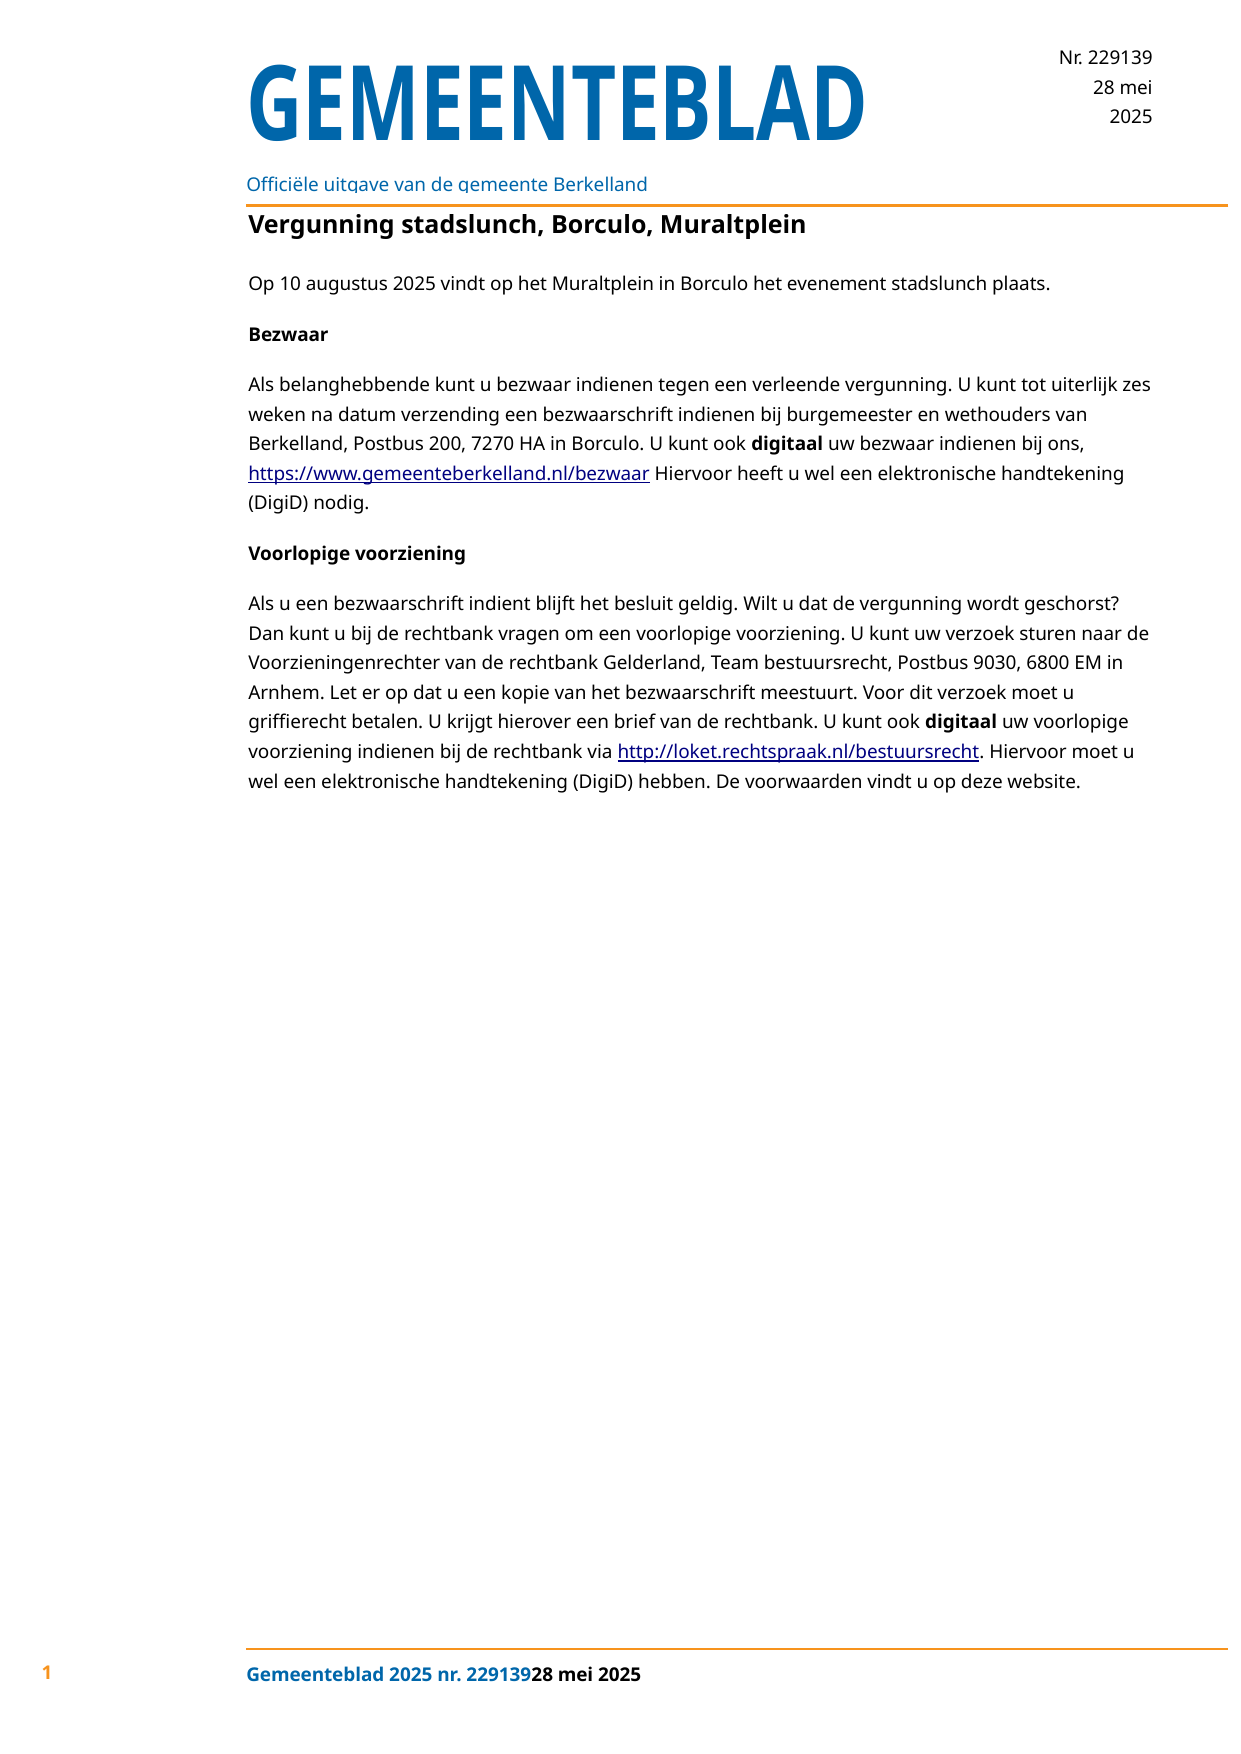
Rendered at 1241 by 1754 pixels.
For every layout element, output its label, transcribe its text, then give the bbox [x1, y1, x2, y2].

text Als belanghebbende kunt u bezwaar indienen tegen een verleende vergunning. U kunt tot uiterlijk zes weken na datum verzending een bezwaarschrift indienen bij burgemeester en wethouders van Berkelland, Postbus 200, 7270 HA in Borculo. U kunt ook digitaal uw bezwaar indienen bij ons, https://www.gemeenteberkelland.nl/bezwaar Hiervoor heeft u wel een elektronische handtekening (DigiD) nodig. [248, 371, 1152, 515]
text Als u een bezwaarschrift indient blijft het besluit geldig. Wilt u dat de vergunning wordt geschorst? Dan kunt u bij de rechtbank vragen om een voorlopige voorziening. U kunt uw verzoek sturen naar de Voorzieningenrechter van de rechtbank Gelderland, Team bestuursrecht, Postbus 9030, 6800 EM in Arnhem. Let er op dat u een kopie van het bezwaarschrift meestuurt. Voor dit verzoek moet u griffierecht betalen. U krijgt hierover een brief van de rechtbank. U kunt ook digitaal uw voorlopige voorziening indienen bij de rechtbank via http://loket.rechtspraak.nl/bestuursrecht. Hiervoor moet u wel een elektronische handtekening (DigiD) hebben. De voorwaarden vindt u op deze website. [248, 590, 1152, 793]
text Voorlopige voorziening [248, 540, 1152, 566]
picture [41, 47, 231, 172]
text Op 10 augustus 2025 vindt op het Muraltplein in Borculo het evenement stadslunch plaats. [248, 270, 1152, 296]
text Vergunning stadslunch, Borculo, Muraltplein [248, 207, 1152, 241]
text Bezwaar [248, 321, 1152, 346]
